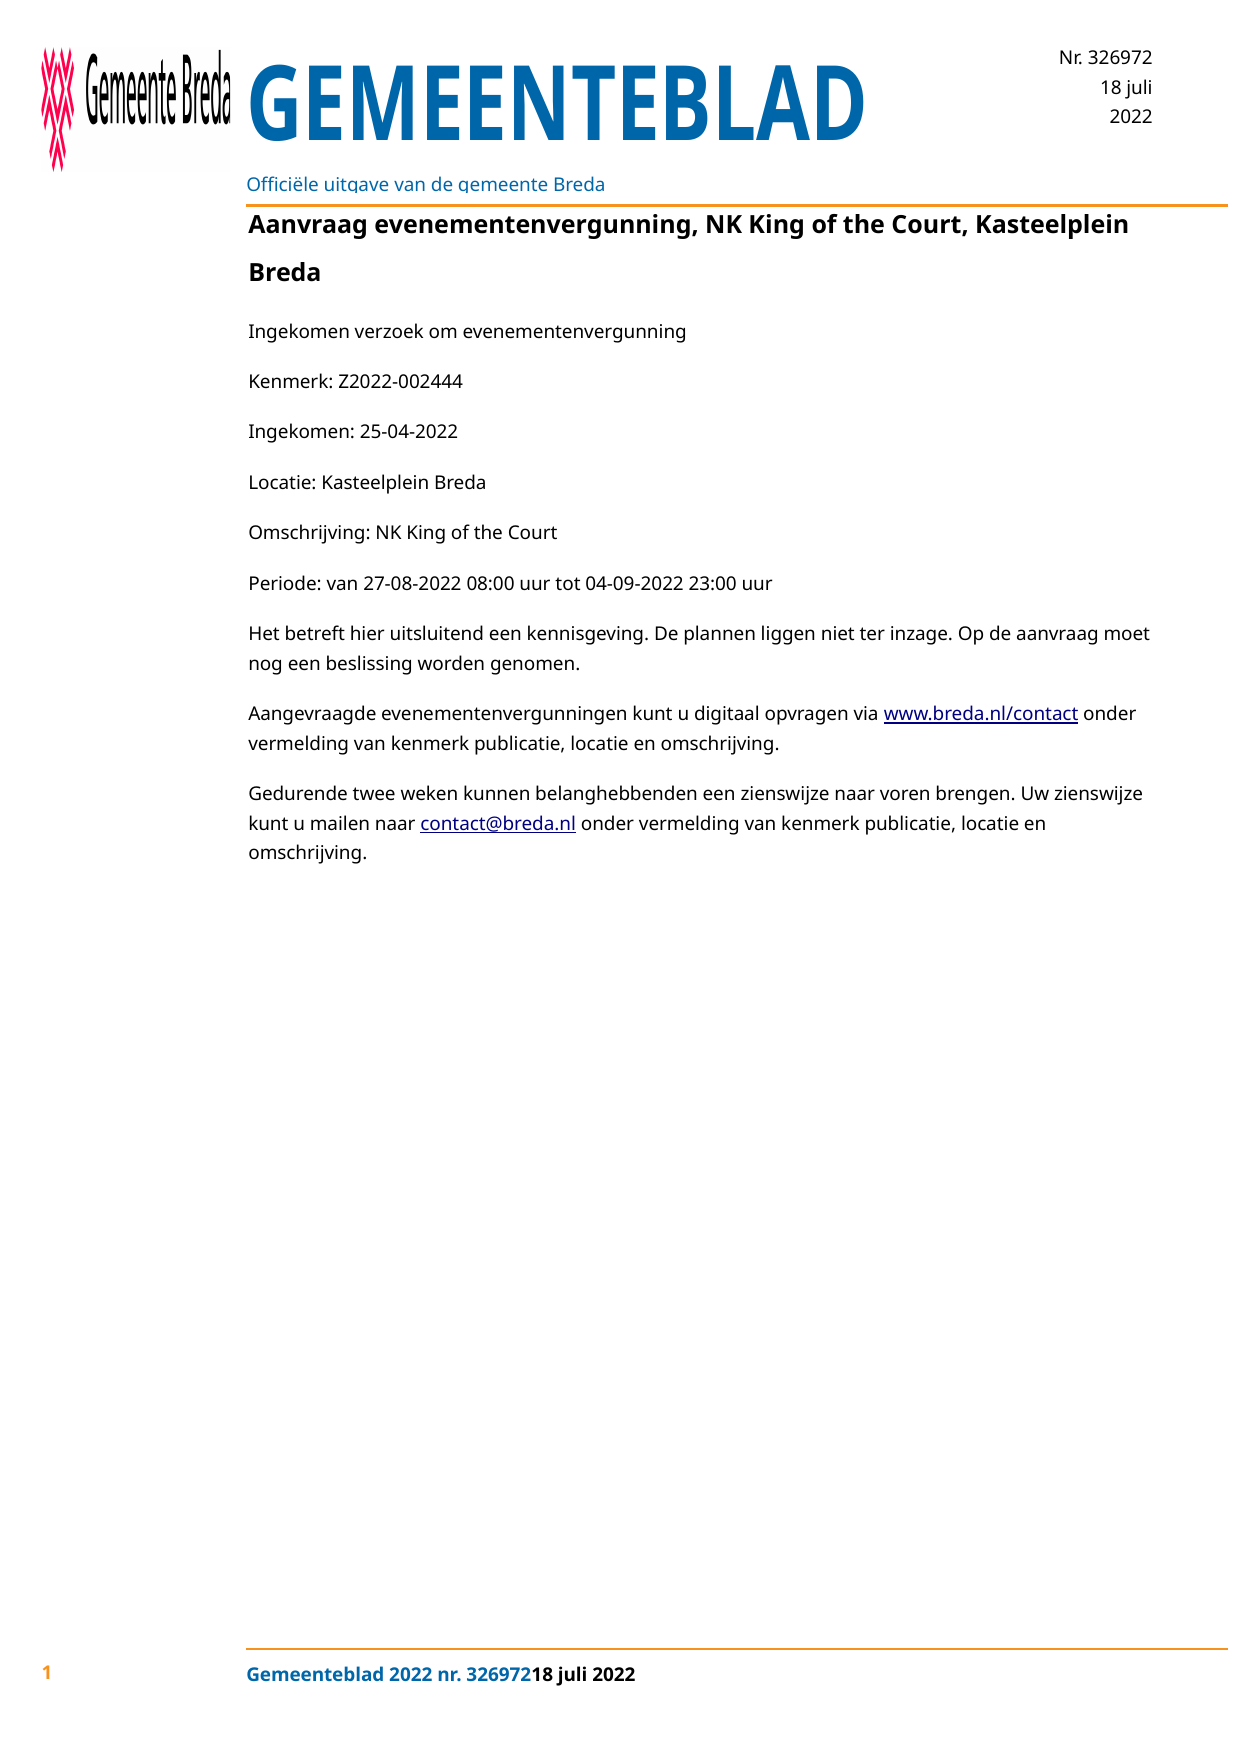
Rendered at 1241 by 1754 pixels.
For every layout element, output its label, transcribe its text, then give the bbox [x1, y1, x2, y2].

text Periode: van 27-08-2022 08:00 uur tot 04-09-2022 23:00 uur [248, 570, 1152, 596]
text Omschrijving: NK King of the Court [248, 519, 1152, 545]
picture [41, 47, 231, 172]
text Gedurende twee weken kunnen belanghebbenden een zienswijze naar voren brengen. Uw zienswijze kunt u mailen naar contact@breda.nl onder vermelding van kenmerk publicatie, locatie en omschrijving. [248, 780, 1152, 865]
text Ingekomen verzoek om evenementenvergunning [248, 318, 1152, 344]
text Aangevraagde evenementenvergunningen kunt u digitaal opvragen via www.breda.nl/contact onder vermelding van kenmerk publicatie, locatie en omschrijving. [248, 700, 1152, 756]
text Aanvraag evenementenvergunning, NK King of the Court, Kasteelplein Breda [248, 207, 1152, 288]
text Locatie: Kasteelplein Breda [248, 469, 1152, 495]
text Ingekomen: 25-04-2022 [248, 419, 1152, 444]
text Het betreft hier uitsluitend een kennisgeving. De plannen liggen niet ter inzage. Op de aanvraag moet nog een beslissing worden genomen. [248, 620, 1152, 676]
text Kenmerk: Z2022-002444 [248, 368, 1152, 394]
